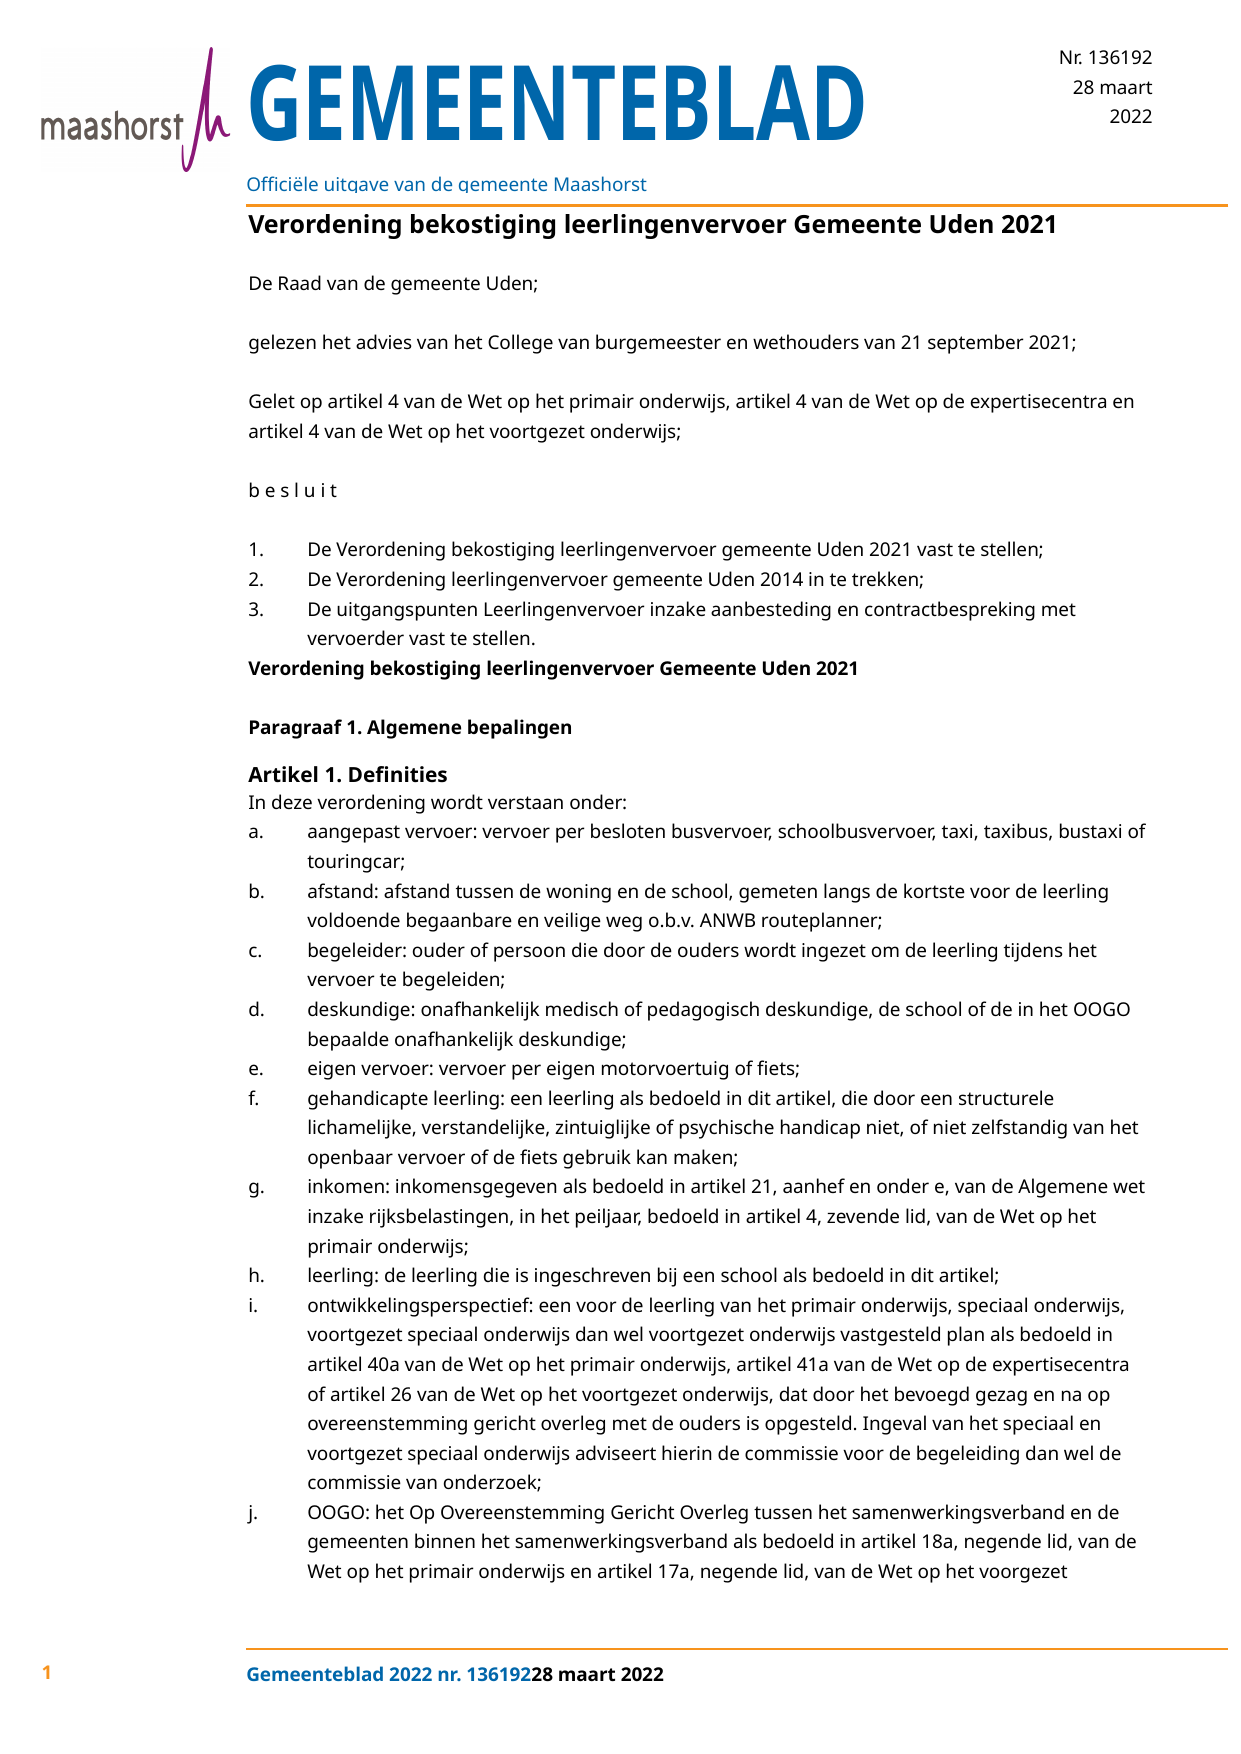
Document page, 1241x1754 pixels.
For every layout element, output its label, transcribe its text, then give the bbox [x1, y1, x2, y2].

list afstand: afstand tussen de woning en de school, gemeten langs de kortste voor de leerling voldoende begaanbare en veilige weg o.b.v. ANWB routeplanner; [248, 878, 1152, 933]
list ontwikkelingsperspectief: een voor de leerling van het primair onderwijs, speciaal onderwijs, voortgezet speciaal onderwijs dan wel voortgezet onderwijs vastgesteld plan als bedoeld in artikel 40a van de Wet op het primair onderwijs, artikel 41a van de Wet op de expertisecentra of artikel 26 van de Wet op het voortgezet onderwijs, dat door het bevoegd gezag en na op overeenstemming gericht overleg met de ouders is opgesteld. Ingeval van het speciaal en voortgezet speciaal onderwijs adviseert hierin de commissie voor de begeleiding dan wel de commissie van onderzoek; [248, 1292, 1152, 1495]
text b e s l u i t [248, 477, 1152, 503]
list De Verordening bekostiging leerlingenvervoer gemeente Uden 2021 vast te stellen; [248, 537, 1152, 562]
list begeleider: ouder of persoon die door de ouders wordt ingezet om de leerling tijdens het vervoer te begeleiden; [248, 937, 1152, 992]
list aangepast vervoer: vervoer per besloten busvervoer, schoolbusvervoer, taxi, taxibus, bustaxi of touringcar; [248, 819, 1152, 874]
list gehandicapte leerling: een leerling als bedoeld in dit artikel, die door een structurele lichamelijke, verstandelijke, zintuiglijke of psychische handicap niet, of niet zelfstandig van het openbaar vervoer of de fiets gebruik kan maken; [248, 1085, 1152, 1170]
text Artikel 1. Definities [248, 761, 1152, 789]
text In deze verordening wordt verstaan onder: [248, 789, 1152, 815]
list inkomen: inkomensgegeven als bedoeld in artikel 21, aanhef en onder e, van de Algemene wet inzake rijksbelastingen, in het peiljaar, bedoeld in artikel 4, zevende lid, van de Wet op het primair onderwijs; [248, 1174, 1152, 1258]
text Verordening bekostiging leerlingenvervoer Gemeente Uden 2021 [248, 655, 1152, 681]
text Gelet op artikel 4 van de Wet op het primair onderwijs, artikel 4 van de Wet op de expertisecentra en artikel 4 van de Wet op het voortgezet onderwijs; [248, 389, 1152, 444]
text De Raad van de gemeente Uden; [248, 270, 1152, 296]
picture [41, 47, 231, 172]
list De uitgangspunten Leerlingenvervoer inzake aanbesteding en contractbespreking met vervoerder vast te stellen. [248, 596, 1152, 651]
text Verordening bekostiging leerlingenvervoer Gemeente Uden 2021 [248, 207, 1152, 241]
list De Verordening leerlingenvervoer gemeente Uden 2014 in te trekken; [248, 566, 1152, 592]
list deskundige: onafhankelijk medisch of pedagogisch deskundige, de school of de in het OOGO bepaalde onafhankelijk deskundige; [248, 996, 1152, 1051]
list eigen vervoer: vervoer per eigen motorvoertuig of fiets; [248, 1055, 1152, 1081]
list leerling: de leerling die is ingeschreven bij een school als bedoeld in dit artikel; [248, 1262, 1152, 1288]
list OOGO: het Op Overeenstemming Gericht Overleg tussen het samenwerkingsverband en de gemeenten binnen het samenwerkingsverband als bedoeld in artikel 18a, negende lid, van de Wet op het primair onderwijs en artikel 17a, negende lid, van de Wet op het voorgezet [248, 1499, 1152, 1584]
text Paragraaf 1. Algemene bepalingen [248, 714, 1152, 740]
text gelezen het advies van het College van burgemeester en wethouders van 21 september 2021; [248, 329, 1152, 355]
